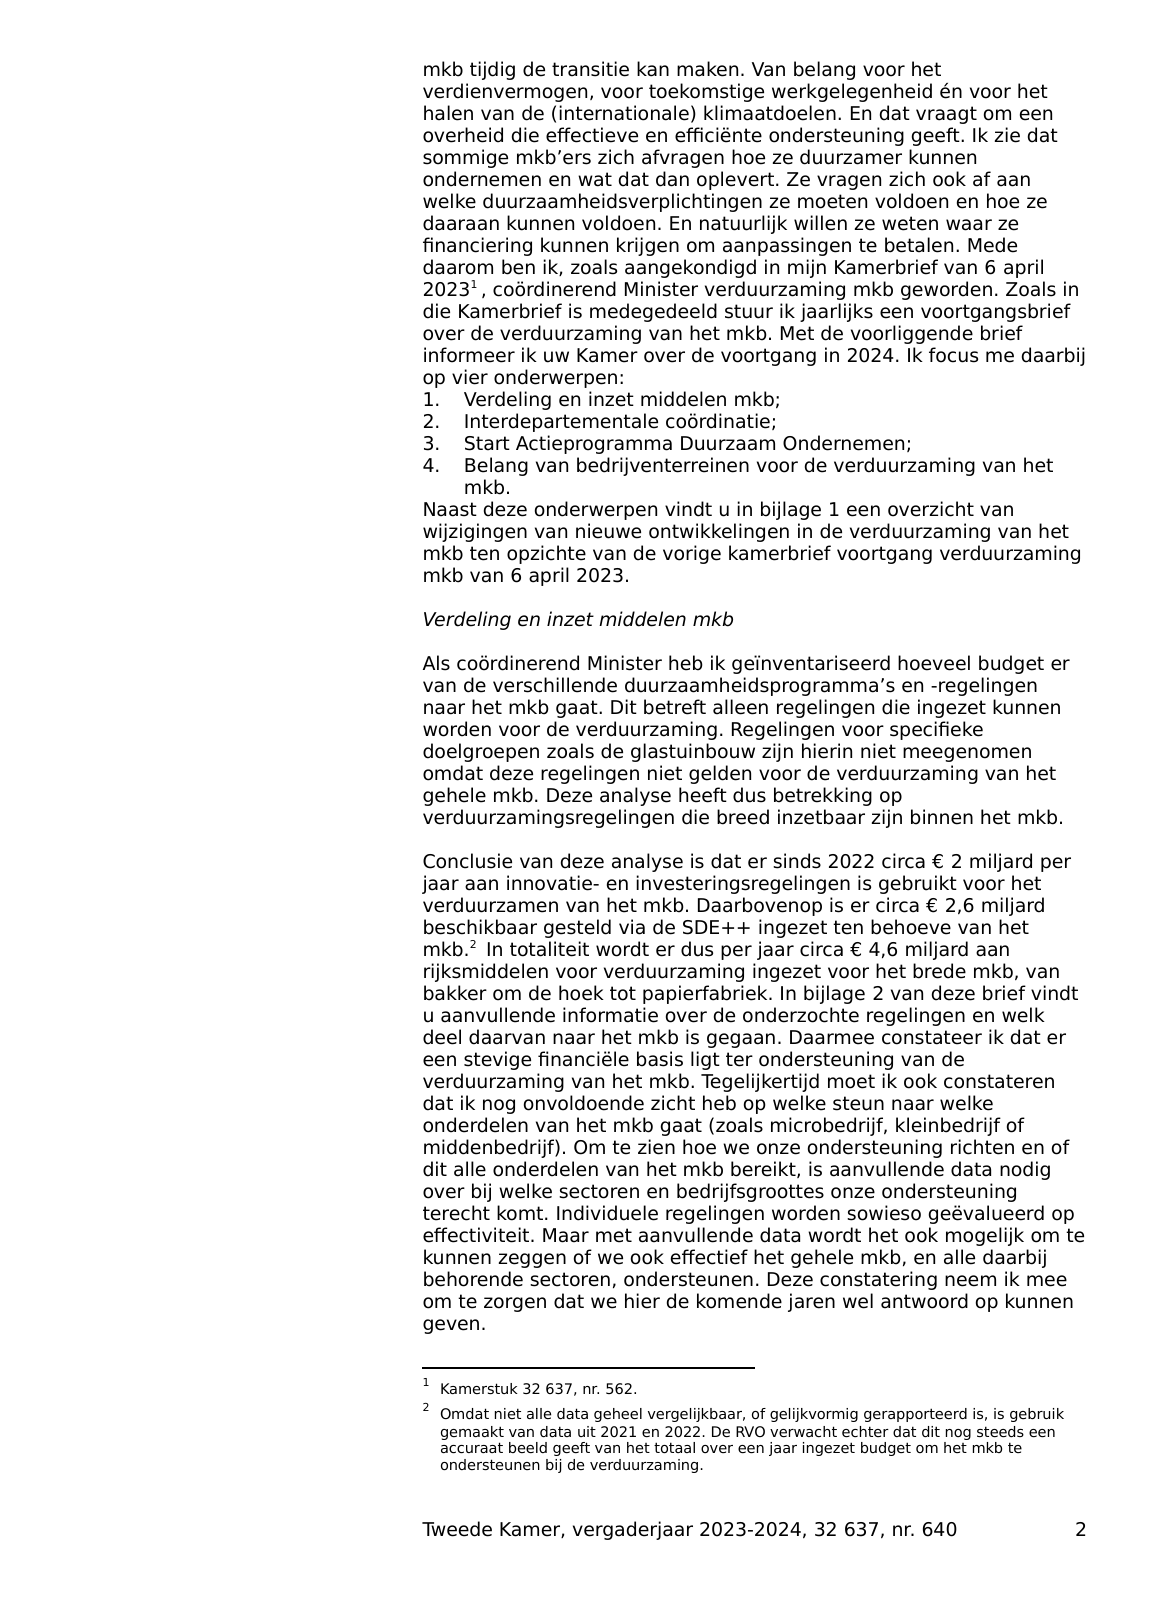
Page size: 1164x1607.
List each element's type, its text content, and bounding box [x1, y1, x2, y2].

text Als coördinerend Minister heb ik geïnventariseerd hoeveel budget er van de verschillende duurzaamheidsprogramma’s en -regelingen naar het mkb gaat. Dit betreft alleen regelingen die ingezet kunnen worden voor de verduurzaming. Regelingen voor specifieke doelgroepen zoals de glastuinbouw zijn hierin niet meegenomen omdat deze regelingen niet gelden voor de verduurzaming van het gehele mkb. Deze analyse heeft dus betrekking op verduurzamingsregelingen die breed inzetbaar zijn binnen het mkb. [422, 653, 1087, 829]
text mkb tijdig de transitie kan maken. Van belang voor het verdienvermogen, voor toekomstige werkgelegenheid én voor het halen van de (internationale) klimaatdoelen. En dat vraagt om een overheid die effectieve en efficiënte ondersteuning geeft. Ik zie dat sommige mkb’ers zich afvragen hoe ze duurzamer kunnen ondernemen en wat dat dan oplevert. Ze vragen zich ook af aan welke duurzaamheidsverplichtingen ze moeten voldoen en hoe ze daaraan kunnen voldoen. En natuurlijk willen ze weten waar ze financiering kunnen krijgen om aanpassingen te betalen. Mede daarom ben ik, zoals aangekondigd in mijn Kamerbrief van 6 april 2023, coördinerend Minister verduurzaming mkb geworden. Zoals in die Kamerbrief is medegedeeld stuur ik jaarlijks een voortgangsbrief over de verduurzaming van het mkb. Met de voorliggende brief informeer ik uw Kamer over de voortgang in 2024. Ik focus me daarbij op vier onderwerpen: [422, 59, 1087, 389]
text 2. Interdepartementale coördinatie; [422, 411, 1087, 433]
text 3. Start Actieprogramma Duurzaam Ondernemen; [422, 433, 1087, 455]
text 4. Belang van bedrijventerreinen voor de verduurzaming van het mkb. [422, 455, 1087, 499]
text Conclusie van deze analyse is dat er sinds 2022 circa € 2 miljard per jaar aan innovatie- en investeringsregelingen is gebruikt voor het verduurzamen van het mkb. Daarbovenop is er circa € 2,6 miljard beschikbaar gesteld via de SDE++ ingezet ten behoeve van het mkb. In totaliteit wordt er dus per jaar circa € 4,6 miljard aan rijksmiddelen voor verduurzaming ingezet voor het brede mkb, van bakker om de hoek tot papierfabriek. In bijlage 2 van deze brief vindt u aanvullende informatie over de onderzochte regelingen en welk deel daarvan naar het mkb is gegaan. Daarmee constateer ik dat er een stevige financiële basis ligt ter ondersteuning van de verduurzaming van het mkb. Tegelijkertijd moet ik ook constateren dat ik nog onvoldoende zicht heb op welke steun naar welke onderdelen van het mkb gaat (zoals microbedrijf, kleinbedrijf of middenbedrijf). Om te zien hoe we onze ondersteuning richten en of dit alle onderdelen van het mkb bereikt, is aanvullende data nodig over bij welke sectoren en bedrijfsgroottes onze ondersteuning terecht komt. Individuele regelingen worden sowieso geëvalueerd op effectiviteit. Maar met aanvullende data wordt het ook mogelijk om te kunnen zeggen of we ook effectief het gehele mkb, en alle daarbij behorende sectoren, ondersteunen. Deze constatering neem ik mee om te zorgen dat we hier de komende jaren wel antwoord op kunnen geven. [422, 851, 1087, 1334]
text Naast deze onderwerpen vindt u in bijlage 1 een overzicht van wijzigingen van nieuwe ontwikkelingen in de verduurzaming van het mkb ten opzichte van de vorige kamerbrief voortgang verduurzaming mkb van 6 april 2023. [422, 499, 1087, 587]
text 1. Verdeling en inzet middelen mkb; [422, 389, 1087, 411]
text Kamerstuk 32 637, nr. 562. [422, 1377, 1087, 1399]
subtitle Verdeling en inzet middelen mkb [422, 609, 1087, 631]
text Omdat niet alle data geheel vergelijkbaar, of gelijkvormig gerapporteerd is, is gebruik gemaakt van data uit 2021 en 2022. De RVO verwacht echter dat dit nog steeds een accuraat beeld geeft van het totaal over een jaar ingezet budget om het mkb te ondersteunen bij de verduurzaming. [422, 1402, 1087, 1474]
